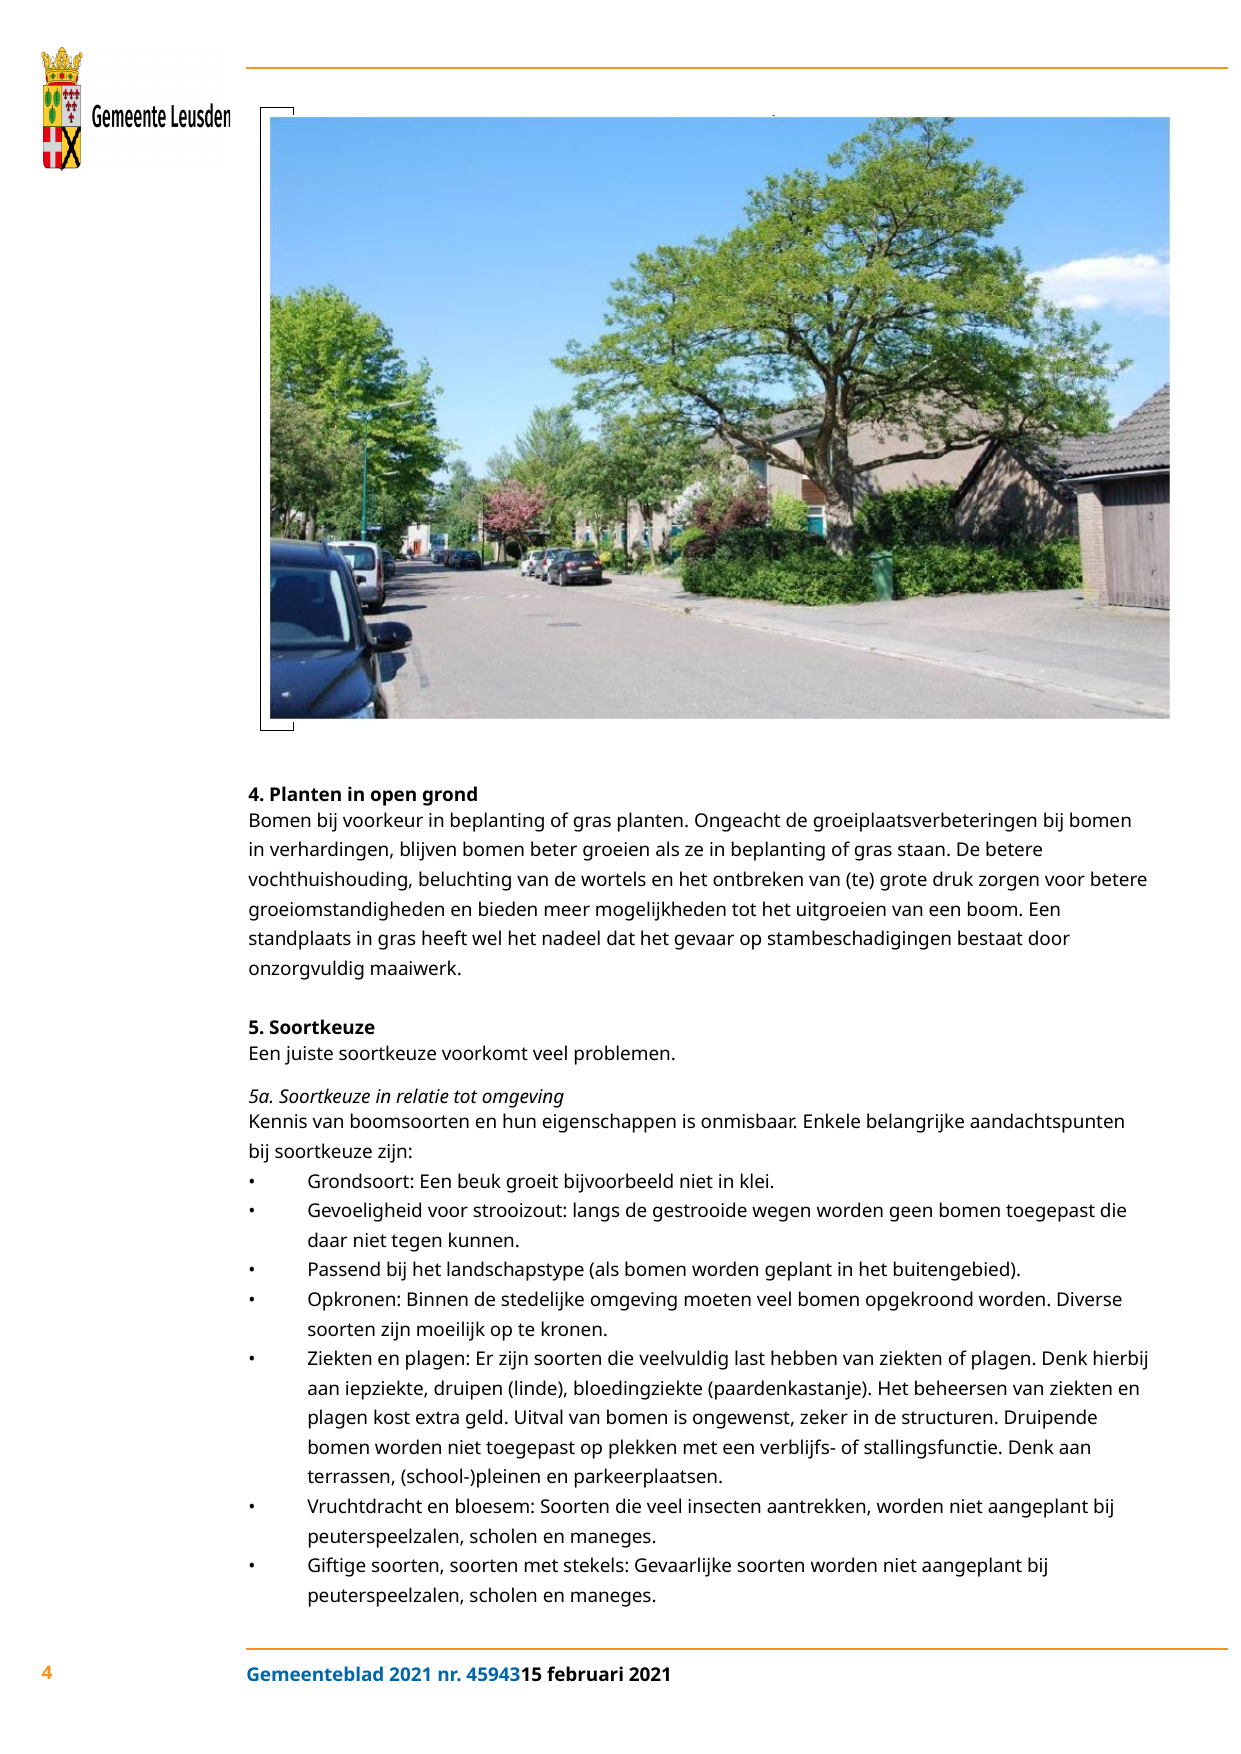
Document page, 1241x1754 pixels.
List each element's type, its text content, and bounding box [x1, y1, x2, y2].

text 5a. Soortkeuze in relatie tot omgeving [248, 1083, 1152, 1109]
list Passend bij het landschapstype (als bomen worden geplant in het buitengebied). [248, 1257, 1152, 1282]
text Bomen bij voorkeur in beplanting of gras planten. Ongeacht de groeiplaatsverbeteringen bij bomen in verhardingen, blijven bomen beter groeien als ze in beplanting of gras staan. De betere vochthuishouding, beluchting van de wortels en het ontbreken van (te) grote druk zorgen voor betere groeiomstandigheden en bieden meer mogelijkheden tot het uitgroeien van een boom. Een standplaats in gras heeft wel het nadeel dat het gevaar op stambeschadigingen bestaat door onzorgvuldig maaiwerk. [248, 807, 1152, 981]
list Ziekten en plagen: Er zijn soorten die veelvuldig last hebben van ziekten of plagen. Denk hierbij aan iepziekte, druipen (linde), bloedingziekte (paardenkastanje). Het beheersen van ziekten en plagen kost extra geld. Uitval van bomen is ongewenst, zeker in de structuren. Druipende bomen worden niet toegepast op plekken met een verblijfs- of stallingsfunctie. Denk aan terrassen, (school-)pleinen en parkeerplaatsen. [248, 1345, 1152, 1489]
text 4. Planten in open grond [248, 781, 1152, 807]
picture [41, 47, 231, 172]
text 5. Soortkeuze [248, 1014, 1152, 1040]
list Opkronen: Binnen de stedelijke omgeving moeten veel bomen opgekroond worden. Diverse soorten zijn moeilijk op te kronen. [248, 1286, 1152, 1342]
list Gevoeligheid voor strooizout: langs de gestrooide wegen worden geen bomen toegepast die daar niet tegen kunnen. [248, 1197, 1152, 1253]
picture [268, 115, 1173, 722]
text Kennis van boomsoorten en hun eigenschappen is onmisbaar. Enkele belangrijke aandachtspunten bij soortkeuze zijn: [248, 1109, 1152, 1164]
text Een juiste soortkeuze voorkomt veel problemen. [248, 1040, 1152, 1066]
list Grondsoort: Een beuk groeit bijvoorbeeld niet in klei. [248, 1168, 1152, 1194]
list Giftige soorten, soorten met stekels: Gevaarlijke soorten worden niet aangeplant bij peuterspeelzalen, scholen en maneges. [248, 1552, 1152, 1608]
list Vruchtdracht en bloesem: Soorten die veel insecten aantrekken, worden niet aangeplant bij peuterspeelzalen, scholen en maneges. [248, 1493, 1152, 1549]
